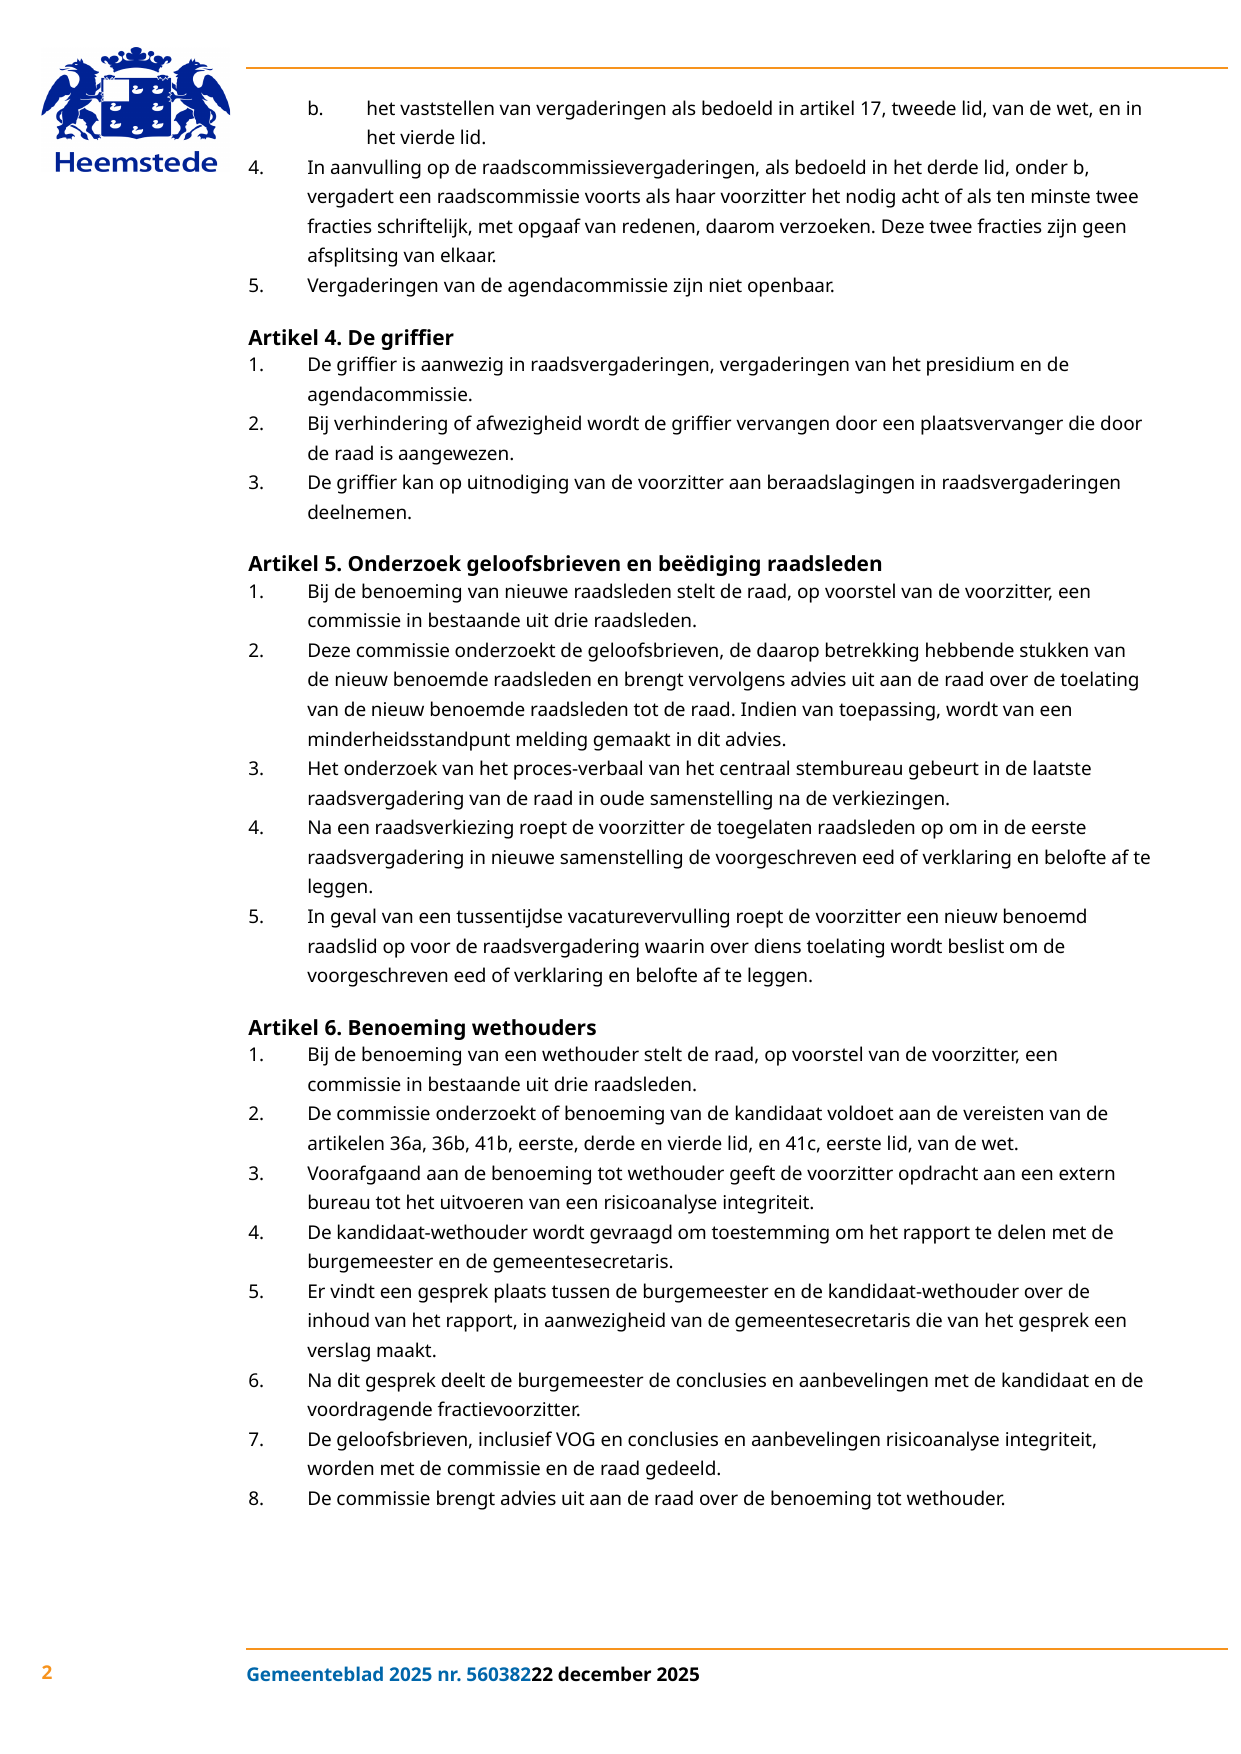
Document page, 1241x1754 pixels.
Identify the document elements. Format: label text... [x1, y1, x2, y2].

list Na een raadsverkiezing roept de voorzitter de toegelaten raadsleden op om in de eerste raadsvergadering in nieuwe samenstelling de voorgeschreven eed of verklaring en belofte af te leggen. [248, 814, 1152, 899]
text Artikel 5. Onderzoek geloofsbrieven en beëdiging raadsleden [248, 549, 1152, 578]
list De geloofsbrieven, inclusief VOG en conclusies en aanbevelingen risicoanalyse integriteit, worden met de commissie en de raad gedeeld. [248, 1426, 1152, 1481]
picture [41, 47, 231, 172]
list Voorafgaand aan de benoeming tot wethouder geeft de voorzitter opdracht aan een extern bureau tot het uitvoeren van een risicoanalyse integriteit. [248, 1160, 1152, 1215]
list In geval van een tussentijdse vacaturevervulling roept de voorzitter een nieuw benoemd raadslid op voor de raadsvergadering waarin over diens toelating wordt beslist om de voorgeschreven eed of verklaring en belofte af te leggen. [248, 903, 1152, 988]
list Vergaderingen van de agendacommissie zijn niet openbaar. [248, 272, 1152, 298]
list Het onderzoek van het proces-verbaal van het centraal stembureau gebeurt in de laatste raadsvergadering van de raad in oude samenstelling na de verkiezingen. [248, 755, 1152, 811]
list Bij de benoeming van nieuwe raadsleden stelt de raad, op voorstel van de voorzitter, een commissie in bestaande uit drie raadsleden. [248, 578, 1152, 633]
list De kandidaat-wethouder wordt gevraagd om toestemming om het rapport te delen met de burgemeester en de gemeentesecretaris. [248, 1219, 1152, 1274]
list De commissie brengt advies uit aan de raad over de benoeming tot wethouder. [248, 1485, 1152, 1511]
list het vaststellen van vergaderingen als bedoeld in artikel 17, tweede lid, van de wet, en in het vierde lid. [307, 95, 1152, 150]
list De commissie onderzoekt of benoeming van de kandidaat voldoet aan de vereisten van de artikelen 36a, 36b, 41b, eerste, derde en vierde lid, en 41c, eerste lid, van de wet. [248, 1101, 1152, 1156]
list In aanvulling op de raadscommissievergaderingen, als bedoeld in het derde lid, onder b, vergadert een raadscommissie voorts als haar voorzitter het nodig acht of als ten minste twee fracties schriftelijk, met opgaaf van redenen, daarom verzoeken. Deze twee fracties zijn geen afsplitsing van elkaar. [248, 154, 1152, 268]
list Bij verhindering of afwezigheid wordt de griffier vervangen door een plaatsvervanger die door de raad is aangewezen. [248, 410, 1152, 466]
list De griffier kan op uitnodiging van de voorzitter aan beraadslagingen in raadsvergaderingen deelnemen. [248, 469, 1152, 525]
list Bij de benoeming van een wethouder stelt de raad, op voorstel van de voorzitter, een commissie in bestaande uit drie raadsleden. [248, 1041, 1152, 1097]
list Er vindt een gesprek plaats tussen de burgemeester en de kandidaat-wethouder over de inhoud van het rapport, in aanwezigheid van de gemeentesecretaris die van het gesprek een verslag maakt. [248, 1278, 1152, 1363]
text Artikel 4. De griffier [248, 323, 1152, 351]
list Na dit gesprek deelt de burgemeester de conclusies en aanbevelingen met de kandidaat en de voordragende fractievoorzitter. [248, 1367, 1152, 1422]
list Deze commissie onderzoekt de geloofsbrieven, de daarop betrekking hebbende stukken van de nieuw benoemde raadsleden en brengt vervolgens advies uit aan de raad over de toelating van de nieuw benoemde raadsleden tot de raad. Indien van toepassing, wordt van een minderheidsstandpunt melding gemaakt in dit advies. [248, 637, 1152, 752]
list De griffier is aanwezig in raadsvergaderingen, vergaderingen van het presidium en de agendacommissie. [248, 351, 1152, 406]
text Artikel 6. Benoeming wethouders [248, 1013, 1152, 1041]
